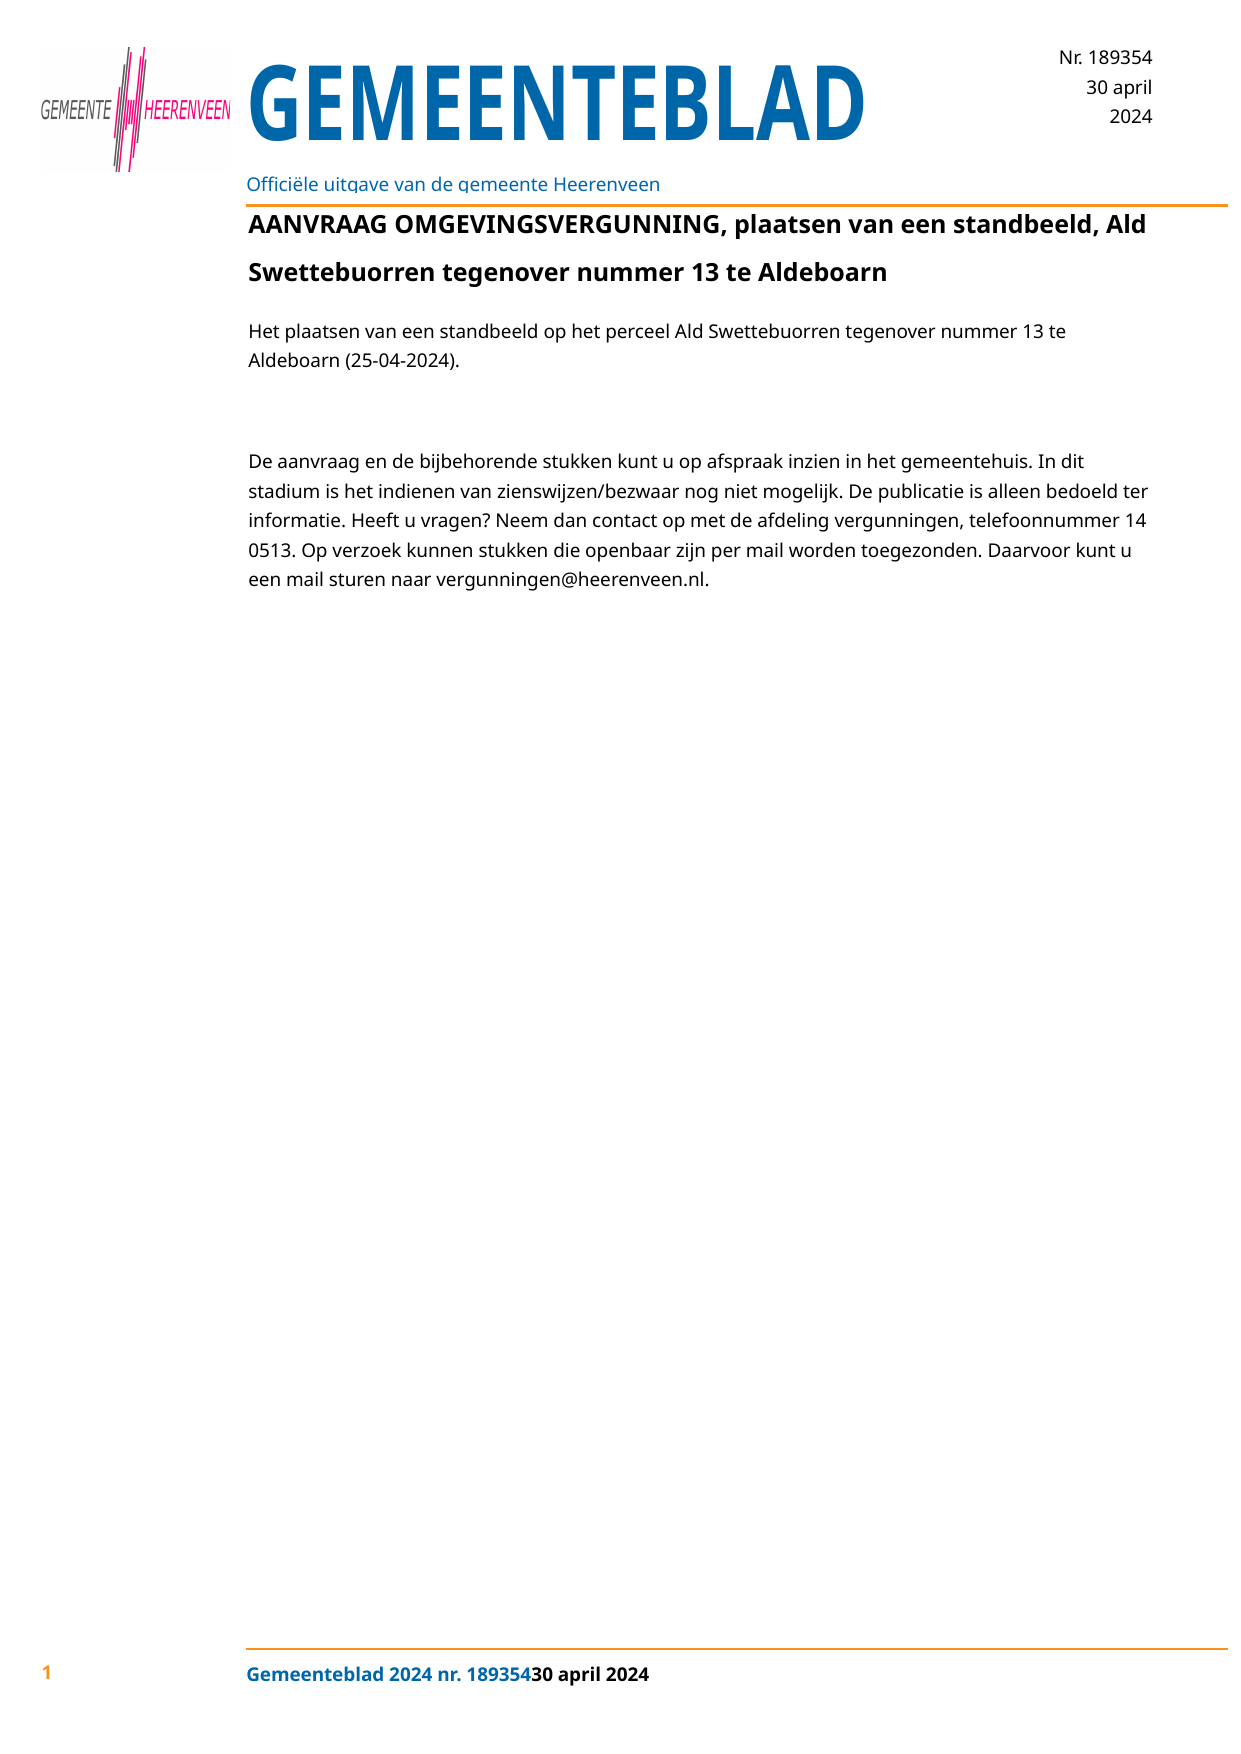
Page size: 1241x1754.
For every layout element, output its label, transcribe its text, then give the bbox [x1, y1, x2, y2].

text De aanvraag en de bijbehorende stukken kunt u op afspraak inzien in het gemeentehuis. In dit stadium is het indienen van zienswijzen/bezwaar nog niet mogelijk. De publicatie is alleen bedoeld ter informatie. Heeft u vragen? Neem dan contact op met de afdeling vergunningen, telefoonnummer 14 0513. Op verzoek kunnen stukken die openbaar zijn per mail worden toegezonden. Daarvoor kunt u een mail sturen naar vergunningen@heerenveen.nl. [248, 448, 1152, 592]
picture [41, 47, 231, 172]
text Het plaatsen van een standbeeld op het perceel Ald Swettebuorren tegenover nummer 13 te Aldeboarn (25-04-2024). [248, 318, 1152, 373]
text AANVRAAG OMGEVINGSVERGUNNING, plaatsen van een standbeeld, Ald Swettebuorren tegenover nummer 13 te Aldeboarn [248, 207, 1152, 288]
